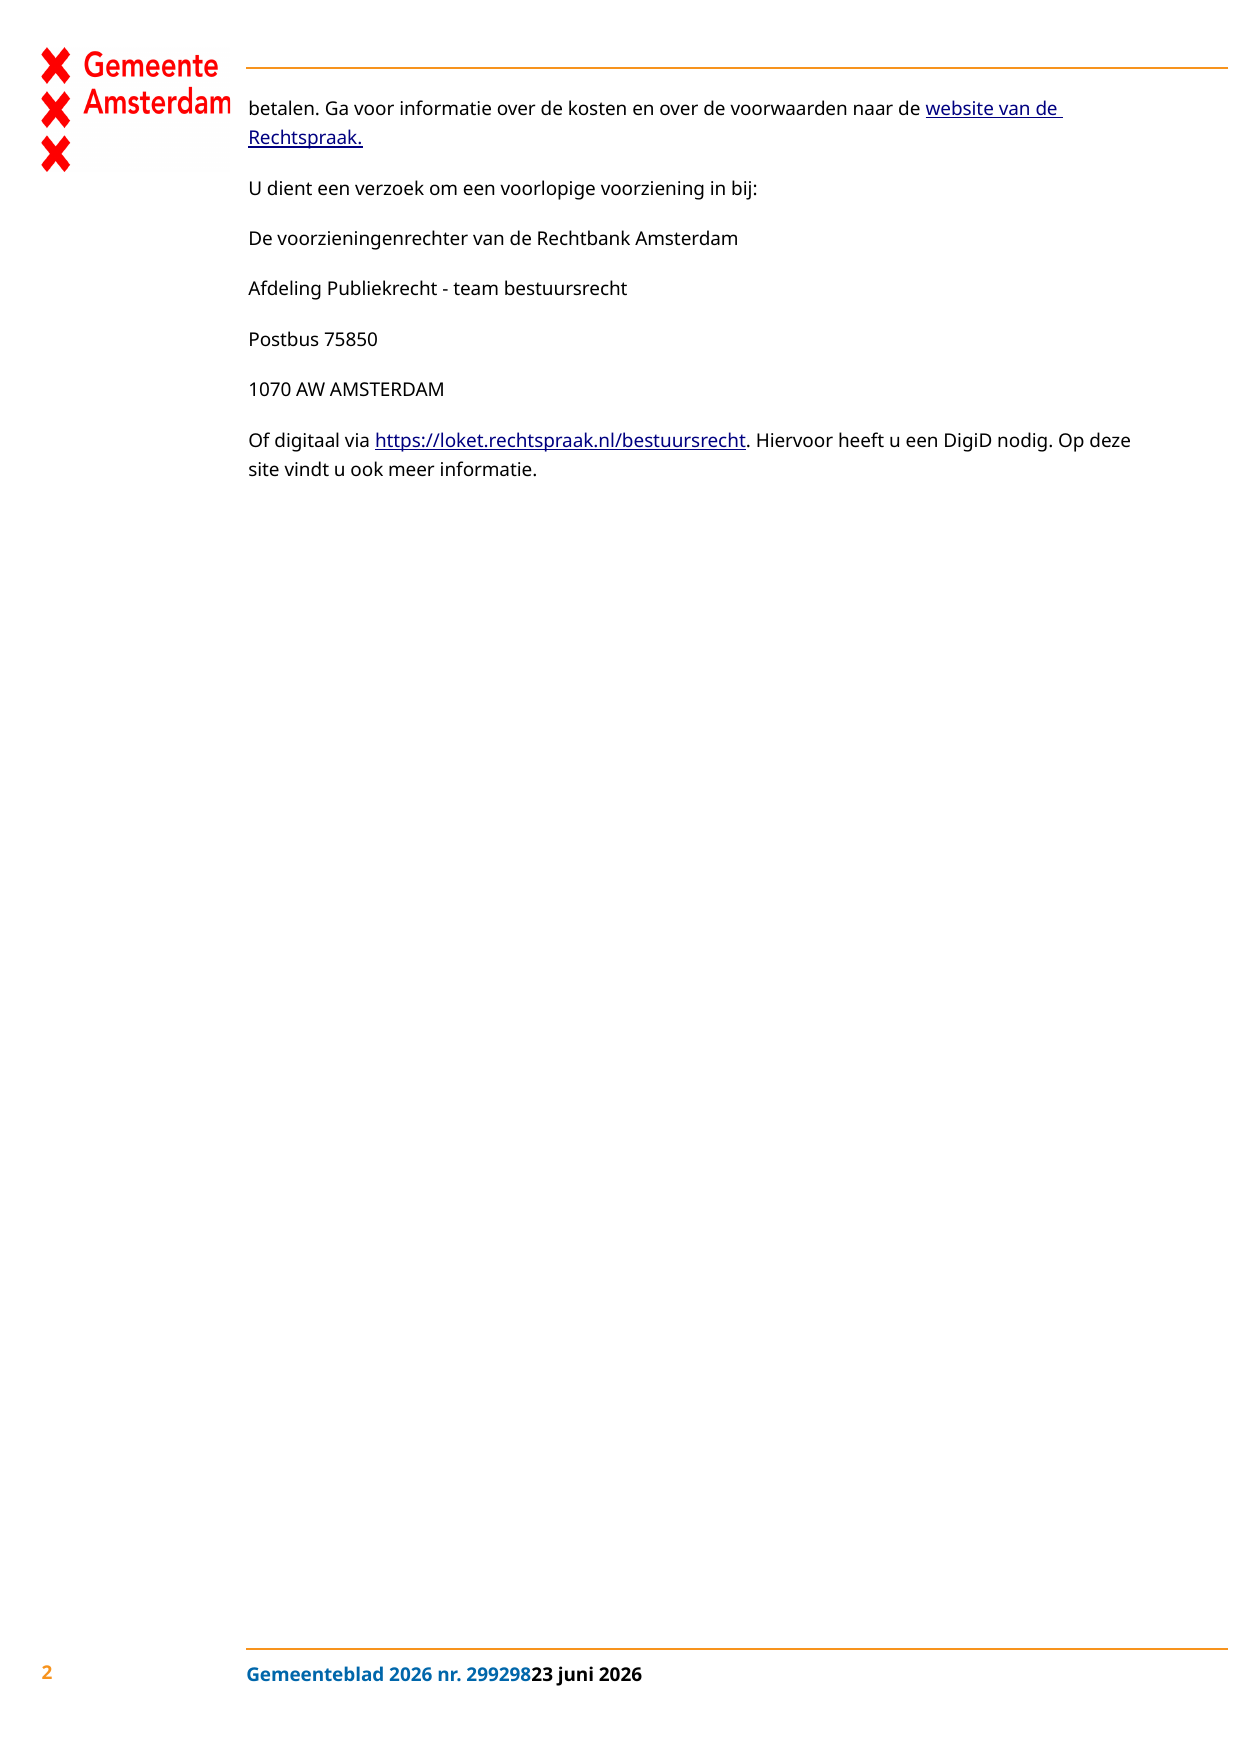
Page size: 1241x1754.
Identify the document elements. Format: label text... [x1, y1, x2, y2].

text 1070 AW AMSTERDAM [248, 376, 1152, 402]
text Postbus 75850 [248, 326, 1152, 352]
text De voorzieningenrechter van de Rechtbank Amsterdam [248, 225, 1152, 251]
text Of digitaal via https://loket.rechtspraak.nl/bestuursrecht. Hiervoor heeft u een DigiD nodig. Op deze site vindt u ook meer informatie. [248, 427, 1152, 482]
text Afdeling Publiekrecht - team bestuursrecht [248, 276, 1152, 301]
picture [41, 47, 231, 172]
text U dient een verzoek om een voorlopige voorziening in bij: [248, 175, 1152, 201]
text betalen. Ga voor informatie over de kosten en over de voorwaarden naar de website van de Rechtspraak. [248, 95, 1152, 150]
